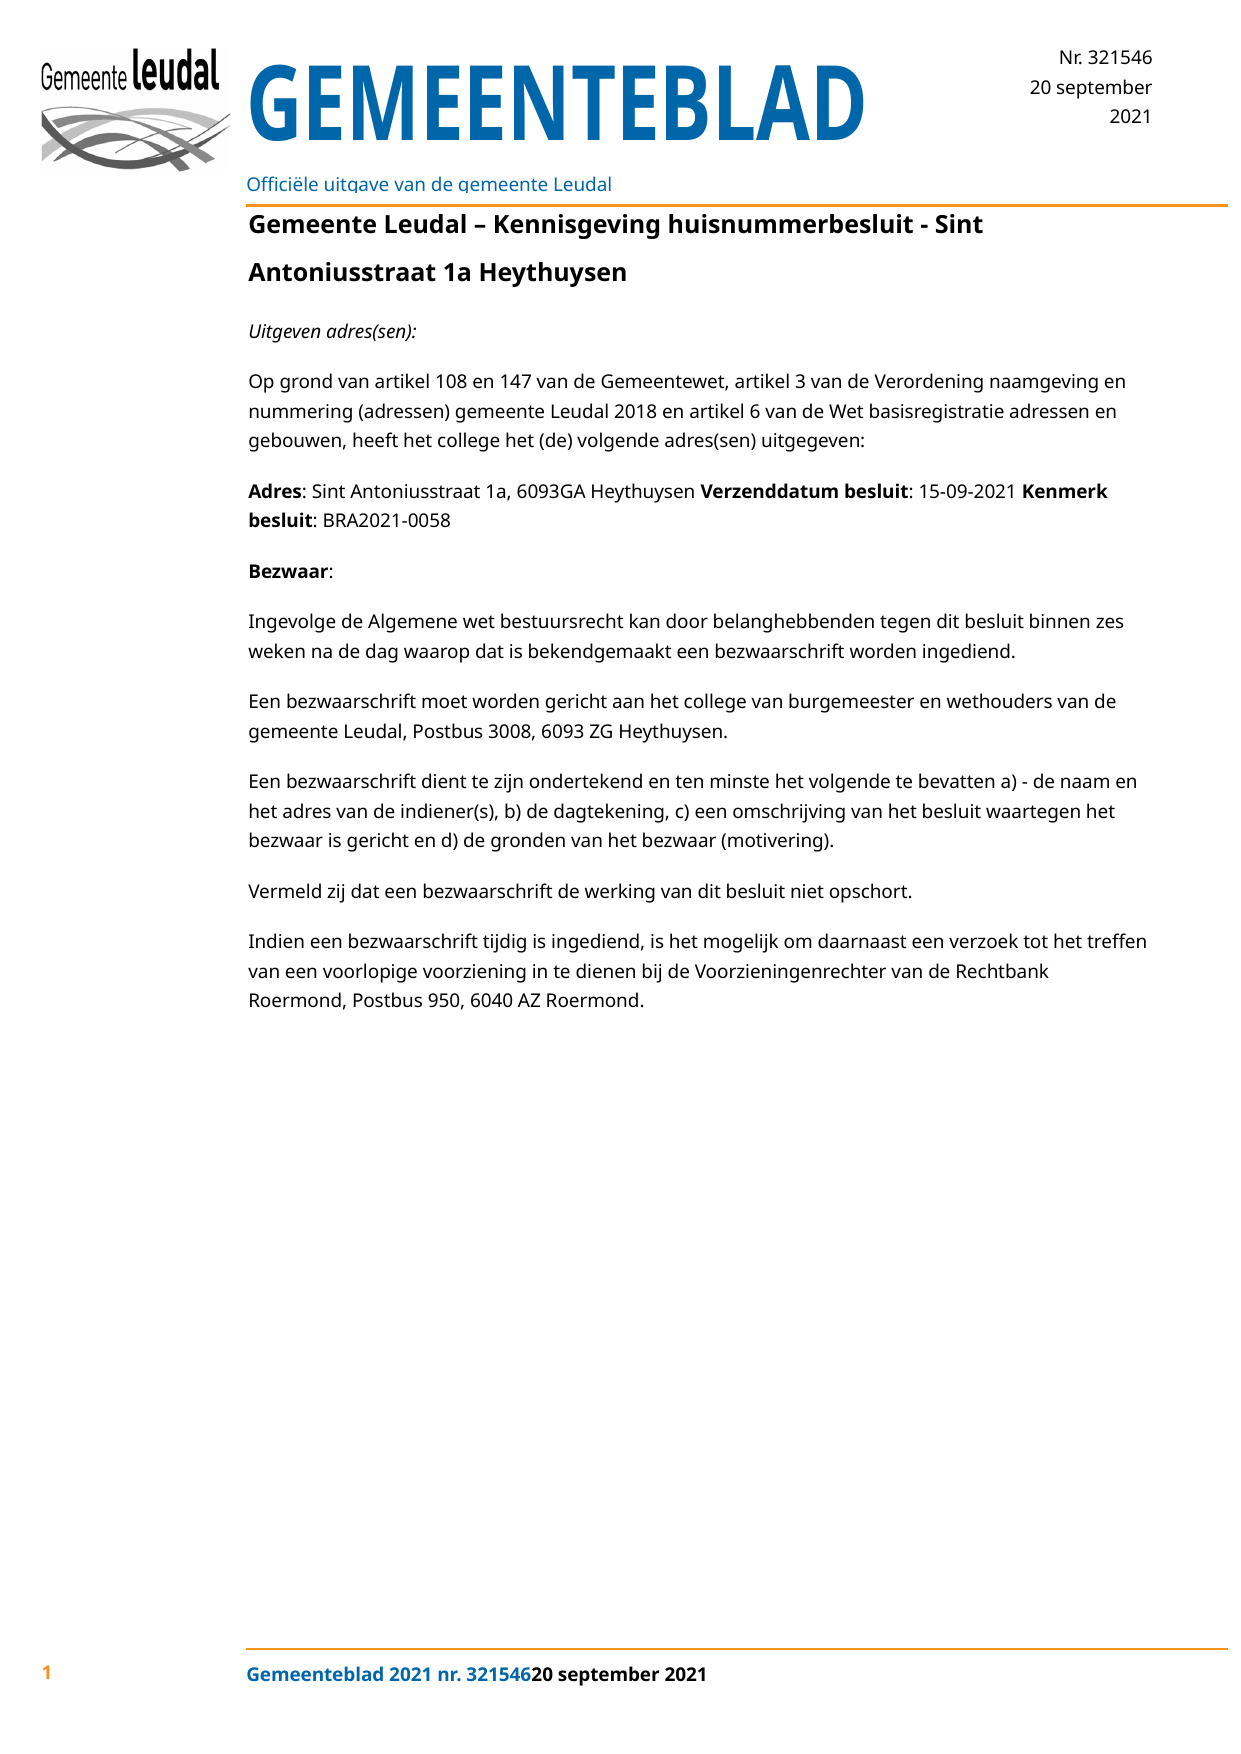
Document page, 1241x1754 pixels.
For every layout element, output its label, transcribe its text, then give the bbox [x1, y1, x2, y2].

text Uitgeven adres(sen): [248, 318, 1152, 344]
text Vermeld zij dat een bezwaarschrift de werking van dit besluit niet opschort. [248, 878, 1152, 904]
text Adres: Sint Antoniusstraat 1a, 6093GA Heythuysen Verzenddatum besluit: 15-09-2021 Kenmerk besluit: BRA2021-0058 [248, 478, 1152, 533]
text Gemeente Leudal – Kennisgeving huisnummerbesluit - Sint Antoniusstraat 1a Heythuysen [248, 207, 1152, 288]
text Een bezwaarschrift moet worden gericht aan het college van burgemeester en wethouders van de gemeente Leudal, Postbus 3008, 6093 ZG Heythuysen. [248, 688, 1152, 744]
text Op grond van artikel 108 en 147 van de Gemeentewet, artikel 3 van de Verordening naamgeving en nummering (adressen) gemeente Leudal 2018 en artikel 6 van de Wet basisregistratie adressen en gebouwen, heeft het college het (de) volgende adres(sen) uitgegeven: [248, 368, 1152, 453]
text Ingevolge de Algemene wet bestuursrecht kan door belanghebbenden tegen dit besluit binnen zes weken na de dag waarop dat is bekendgemaakt een bezwaarschrift worden ingediend. [248, 608, 1152, 664]
text Bezwaar: [248, 558, 1152, 584]
text Indien een bezwaarschrift tijdig is ingediend, is het mogelijk om daarnaast een verzoek tot het treffen van een voorlopige voorziening in te dienen bij de Voorzieningenrechter van de Rechtbank Roermond, Postbus 950, 6040 AZ Roermond. [248, 928, 1152, 1013]
picture [41, 47, 231, 172]
text Een bezwaarschrift dient te zijn ondertekend en ten minste het volgende te bevatten a) - de naam en het adres van de indiener(s), b) de dagtekening, c) een omschrijving van het besluit waartegen het bezwaar is gericht en d) de gronden van het bezwaar (motivering). [248, 768, 1152, 853]
